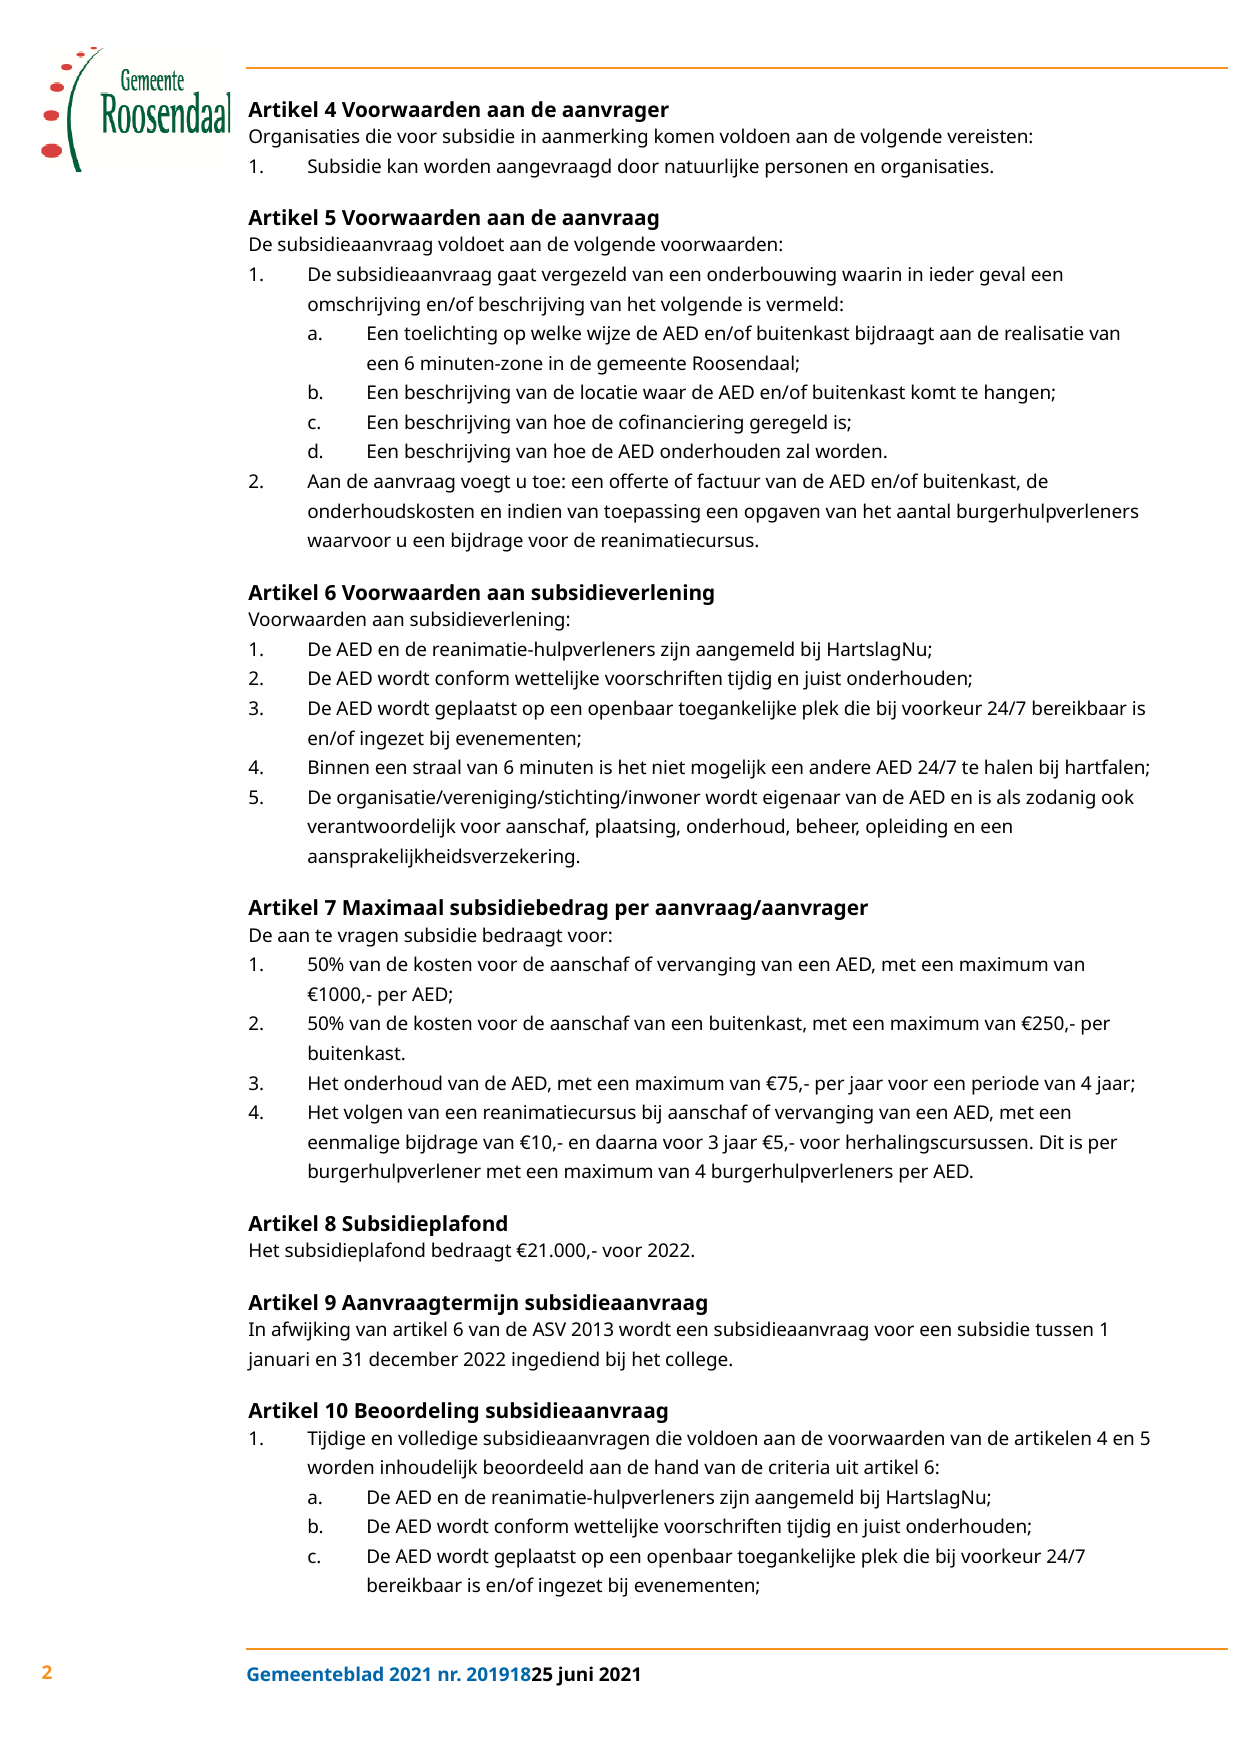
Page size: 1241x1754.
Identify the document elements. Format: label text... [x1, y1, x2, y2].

list Subsidie kan worden aangevraagd door natuurlijke personen en organisaties. [248, 153, 1152, 178]
list Een beschrijving van hoe de cofinanciering geregeld is; [307, 409, 1152, 435]
text Artikel 9 Aanvraagtermijn subsidieaanvraag [248, 1288, 1152, 1316]
list De AED wordt conform wettelijke voorschriften tijdig en juist onderhouden; [248, 666, 1152, 691]
text Artikel 10 Beoordeling subsidieaanvraag [248, 1396, 1152, 1425]
text Artikel 8 Subsidieplafond [248, 1209, 1152, 1237]
text In afwijking van artikel 6 van de ASV 2013 wordt een subsidieaanvraag voor een subsidie tussen 1 januari en 31 december 2022 ingediend bij het college. [248, 1316, 1152, 1372]
list 50% van de kosten voor de aanschaf of vervanging van een AED, met een maximum van €1000,- per AED; [248, 951, 1152, 1007]
list Binnen een straal van 6 minuten is het niet mogelijk een andere AED 24/7 te halen bij hartfalen; [248, 754, 1152, 780]
text Voorwaarden aan subsidieverlening: [248, 606, 1152, 632]
text Artikel 4 Voorwaarden aan de aanvrager [248, 95, 1152, 123]
picture [41, 47, 231, 172]
list De AED en de reanimatie-hulpverleners zijn aangemeld bij HartslagNu; [307, 1484, 1152, 1509]
text De aan te vragen subsidie bedraagt voor: [248, 922, 1152, 948]
text Organisaties die voor subsidie in aanmerking komen voldoen aan de volgende vereisten: [248, 123, 1152, 149]
list Een beschrijving van de locatie waar de AED en/of buitenkast komt te hangen; [307, 379, 1152, 405]
list Aan de aanvraag voegt u toe: een offerte of factuur van de AED en/of buitenkast, de onderhoudskosten en indien van toepassing een opgaven van het aantal burgerhulpverleners waarvoor u een bijdrage voor de reanimatiecursus. [248, 468, 1152, 553]
list Een beschrijving van hoe de AED onderhouden zal worden. [307, 439, 1152, 464]
list Het onderhoud van de AED, met een maximum van €75,- per jaar voor een periode van 4 jaar; [248, 1070, 1152, 1096]
text Het subsidieplafond bedraagt €21.000,- voor 2022. [248, 1237, 1152, 1263]
text De subsidieaanvraag voldoet aan de volgende voorwaarden: [248, 232, 1152, 257]
text Artikel 7 Maximaal subsidiebedrag per aanvraag/aanvrager [248, 893, 1152, 922]
list 50% van de kosten voor de aanschaf van een buitenkast, met een maximum van €250,- per buitenkast. [248, 1011, 1152, 1066]
list Het volgen van een reanimatiecursus bij aanschaf of vervanging van een AED, met een eenmalige bijdrage van €10,- en daarna voor 3 jaar €5,- voor herhalingscursussen. Dit is per burgerhulpverlener met een maximum van 4 burgerhulpverleners per AED. [248, 1099, 1152, 1184]
list De AED wordt geplaatst op een openbaar toegankelijke plek die bij voorkeur 24/7 bereikbaar is en/of ingezet bij evenementen; [248, 695, 1152, 750]
list De AED wordt geplaatst op een openbaar toegankelijke plek die bij voorkeur 24/7 bereikbaar is en/of ingezet bij evenementen; [307, 1543, 1152, 1598]
text Artikel 6 Voorwaarden aan subsidieverlening [248, 578, 1152, 606]
list Tijdige en volledige subsidieaanvragen die voldoen aan de voorwaarden van de artikelen 4 en 5 worden inhoudelijk beoordeeld aan de hand van de criteria uit artikel 6: [248, 1425, 1152, 1480]
list De AED wordt conform wettelijke voorschriften tijdig en juist onderhouden; [307, 1513, 1152, 1539]
list De AED en de reanimatie-hulpverleners zijn aangemeld bij HartslagNu; [248, 636, 1152, 662]
list De organisatie/vereniging/stichting/inwoner wordt eigenaar van de AED en is als zodanig ook verantwoordelijk voor aanschaf, plaatsing, onderhoud, beheer, opleiding en een aansprakelijkheidsverzekering. [248, 784, 1152, 869]
list Een toelichting op welke wijze de AED en/of buitenkast bijdraagt aan de realisatie van een 6 minuten-zone in de gemeente Roosendaal; [307, 320, 1152, 376]
text Artikel 5 Voorwaarden aan de aanvraag [248, 203, 1152, 232]
list De subsidieaanvraag gaat vergezeld van een onderbouwing waarin in ieder geval een omschrijving en/of beschrijving van het volgende is vermeld: [248, 261, 1152, 317]
